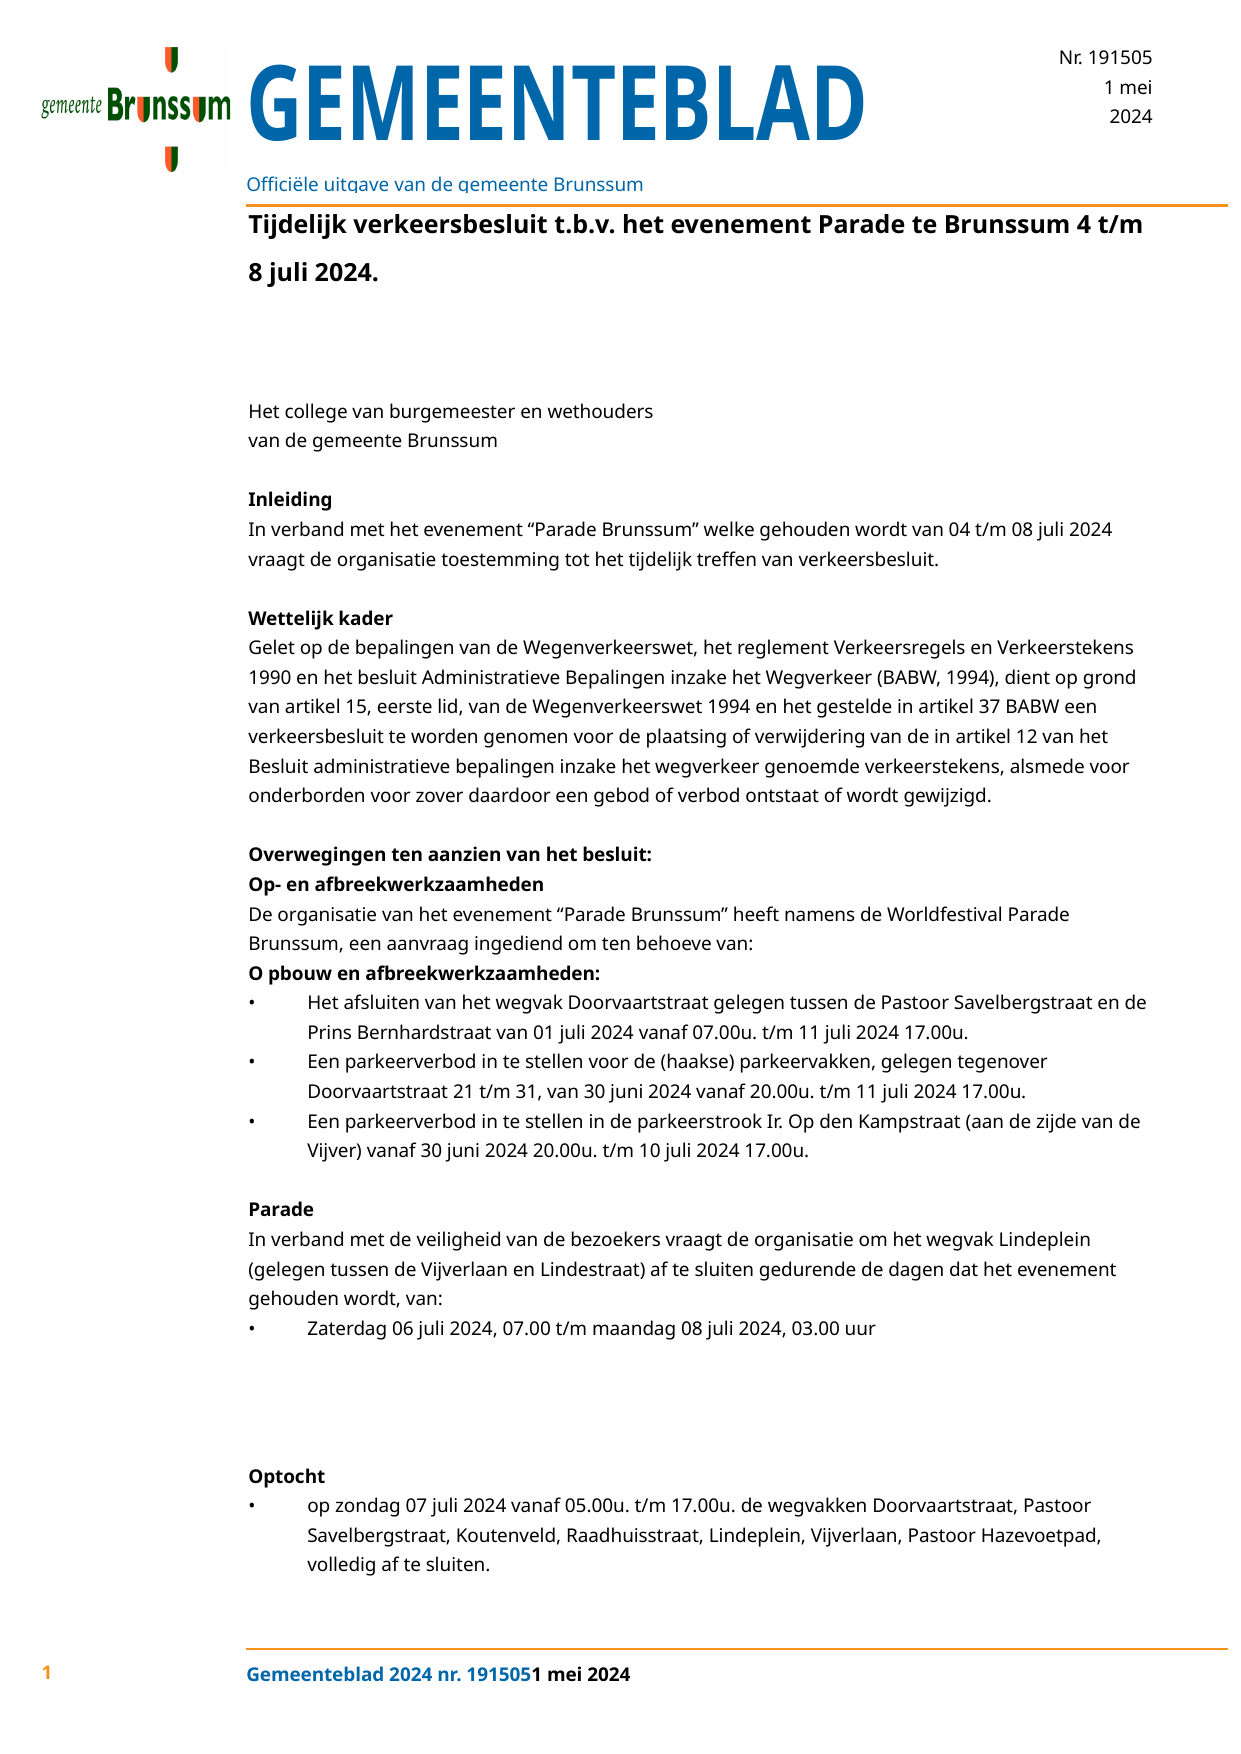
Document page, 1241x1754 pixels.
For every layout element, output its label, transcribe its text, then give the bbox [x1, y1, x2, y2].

text In verband met het evenement “Parade Brunssum” welke gehouden wordt van 04 t/m 08 juli 2024 vraagt de organisatie toestemming tot het tijdelijk treffen van verkeersbesluit. [248, 516, 1152, 571]
text Parade [248, 1197, 1152, 1222]
list Zaterdag 06 juli 2024, 07.00 t/m maandag 08 juli 2024, 03.00 uur [248, 1315, 1152, 1341]
text Op- en afbreekwerkzaamheden [248, 871, 1152, 897]
text Tijdelijk verkeersbesluit t.b.v. het evenement Parade te Brunssum 4 t/m 8 juli 2024. [248, 207, 1152, 288]
list Een parkeerverbod in te stellen voor de (haakse) parkeervakken, gelegen tegenover Doorvaartstraat 21 t/m 31, van 30 juni 2024 vanaf 20.00u. t/m 11 juli 2024 17.00u. [248, 1049, 1152, 1104]
text In verband met de veiligheid van de bezoekers vraagt de organisatie om het wegvak Lindeplein (gelegen tussen de Vijverlaan en Lindestraat) af te sluiten gedurende de dagen dat het evenement gehouden wordt, van: [248, 1226, 1152, 1311]
text Overwegingen ten aanzien van het besluit: [248, 842, 1152, 867]
text De organisatie van het evenement “Parade Brunssum” heeft namens de Worldfestival Parade Brunssum, een aanvraag ingediend om ten behoeve van: [248, 901, 1152, 956]
picture [41, 47, 231, 172]
text van de gemeente Brunssum [248, 427, 1152, 453]
list Het afsluiten van het wegvak Doorvaartstraat gelegen tussen de Pastoor Savelbergstraat en de Prins Bernhardstraat van 01 juli 2024 vanaf 07.00u. t/m 11 juli 2024 17.00u. [248, 989, 1152, 1045]
text O pbouw en afbreekwerkzaamheden: [248, 960, 1152, 986]
text Wettelijk kader [248, 605, 1152, 631]
text Inleiding [248, 487, 1152, 512]
text Optocht [248, 1463, 1152, 1488]
list op zondag 07 juli 2024 vanaf 05.00u. t/m 17.00u. de wegvakken Doorvaartstraat, Pastoor Savelbergstraat, Koutenveld, Raadhuisstraat, Lindeplein, Vijverlaan, Pastoor Hazevoetpad, volledig af te sluiten. [248, 1492, 1152, 1577]
text Het college van burgemeester en wethouders [248, 398, 1152, 423]
text Gelet op de bepalingen van de Wegenverkeerswet, het reglement Verkeersregels en Verkeerstekens 1990 en het besluit Administratieve Bepalingen inzake het Wegverkeer (BABW, 1994), dient op grond van artikel 15, eerste lid, van de Wegenverkeerswet 1994 en het gestelde in artikel 37 BABW een verkeersbesluit te worden genomen voor de plaatsing of verwijdering van de in artikel 12 van het Besluit administratieve bepalingen inzake het wegverkeer genoemde verkeerstekens, alsmede voor onderborden voor zover daardoor een gebod of verbod ontstaat of wordt gewijzigd. [248, 634, 1152, 808]
list Een parkeerverbod in te stellen in de parkeerstrook Ir. Op den Kampstraat (aan de zijde van de Vijver) vanaf 30 juni 2024 20.00u. t/m 10 juli 2024 17.00u. [248, 1108, 1152, 1163]
